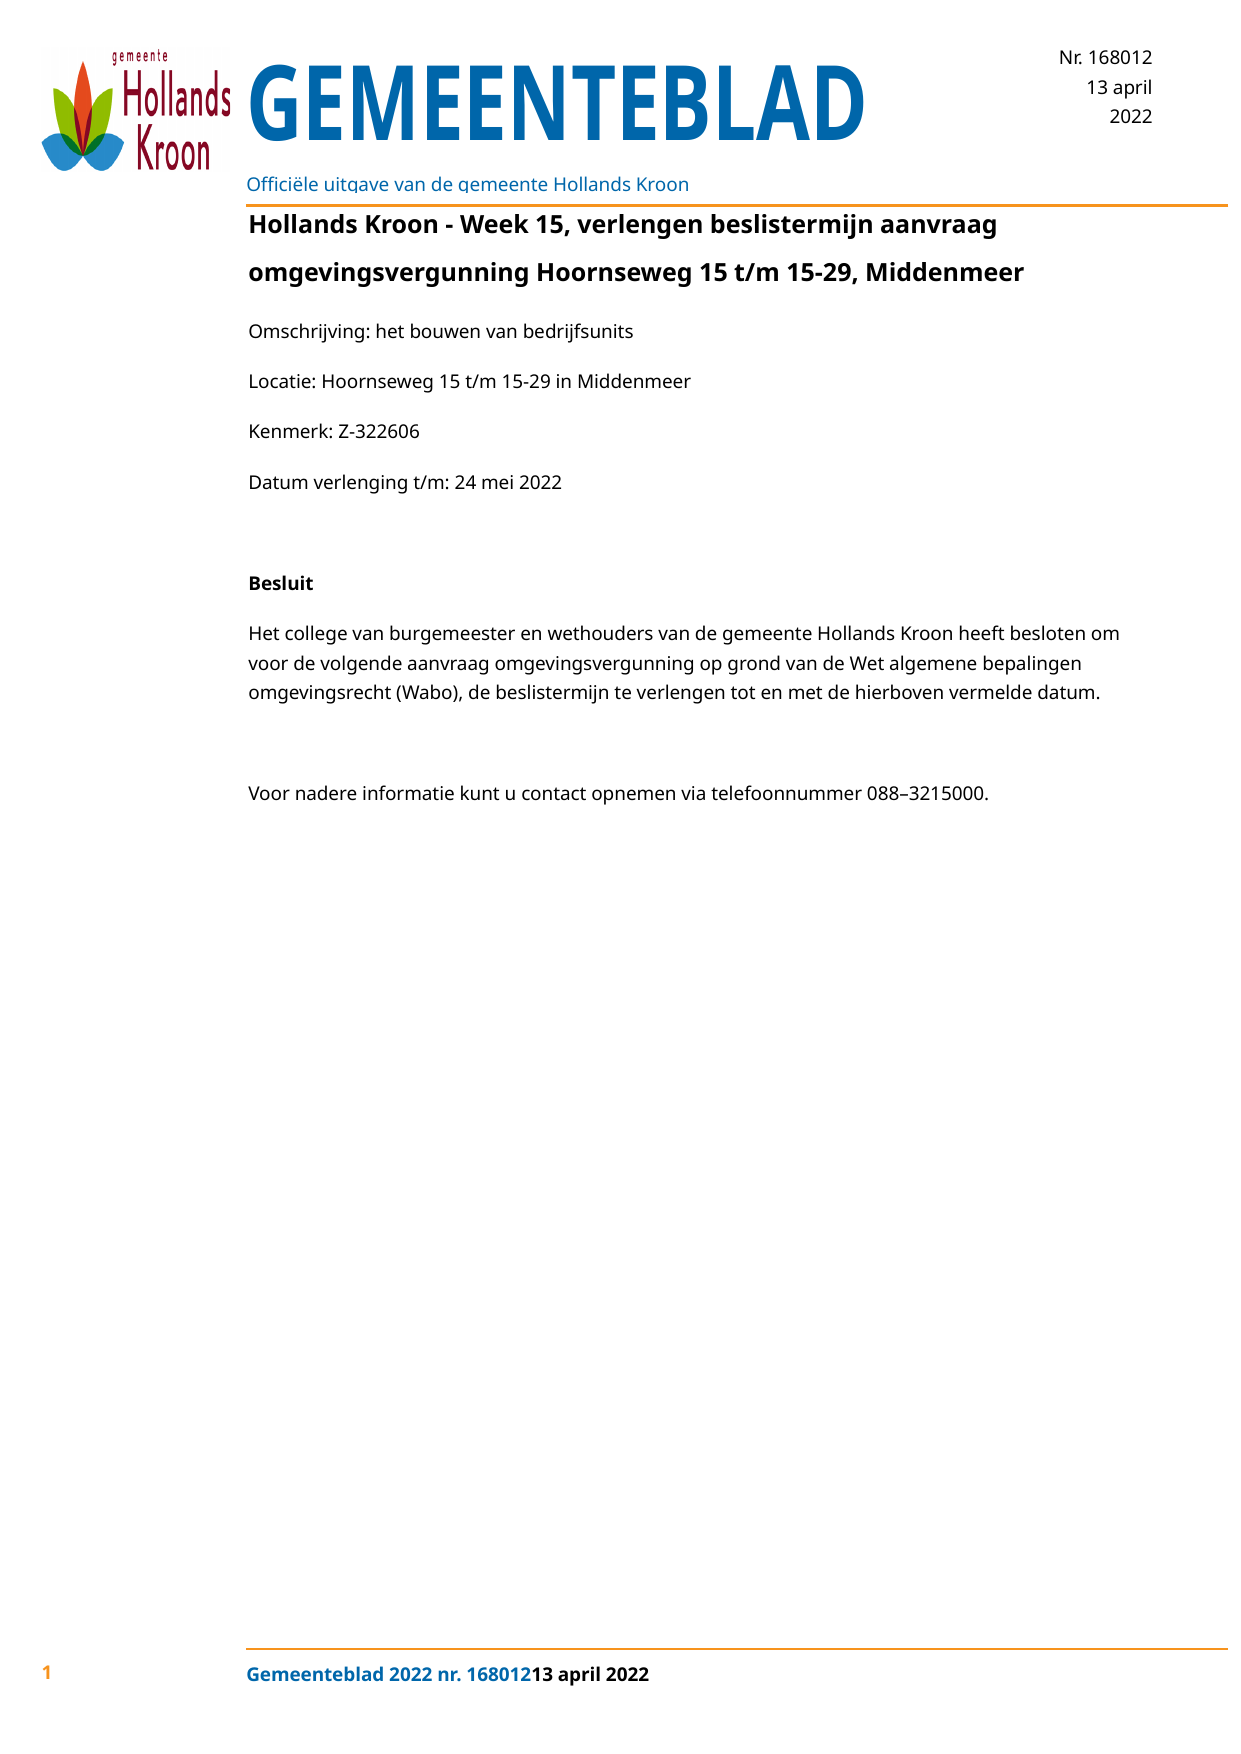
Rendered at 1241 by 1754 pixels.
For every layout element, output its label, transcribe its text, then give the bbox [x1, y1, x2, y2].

text Het college van burgemeester en wethouders van de gemeente Hollands Kroon heeft besloten om voor de volgende aanvraag omgevingsvergunning op grond van de Wet algemene bepalingen omgevingsrecht (Wabo), de beslistermijn te verlengen tot en met de hierboven vermelde datum. [248, 620, 1152, 705]
text Hollands Kroon - Week 15, verlengen beslistermijn aanvraag omgevingsvergunning Hoornseweg 15 t/m 15-29, Middenmeer [248, 207, 1152, 288]
text Datum verlenging t/m: 24 mei 2022 [248, 469, 1152, 495]
text Omschrijving: het bouwen van bedrijfsunits [248, 318, 1152, 344]
text Besluit [248, 570, 1152, 596]
text Kenmerk: Z-322606 [248, 419, 1152, 444]
text Locatie: Hoornseweg 15 t/m 15-29 in Middenmeer [248, 368, 1152, 394]
text Voor nadere informatie kunt u contact opnemen via telefoonnummer 088–3215000. [248, 780, 1152, 806]
picture [41, 47, 231, 172]
